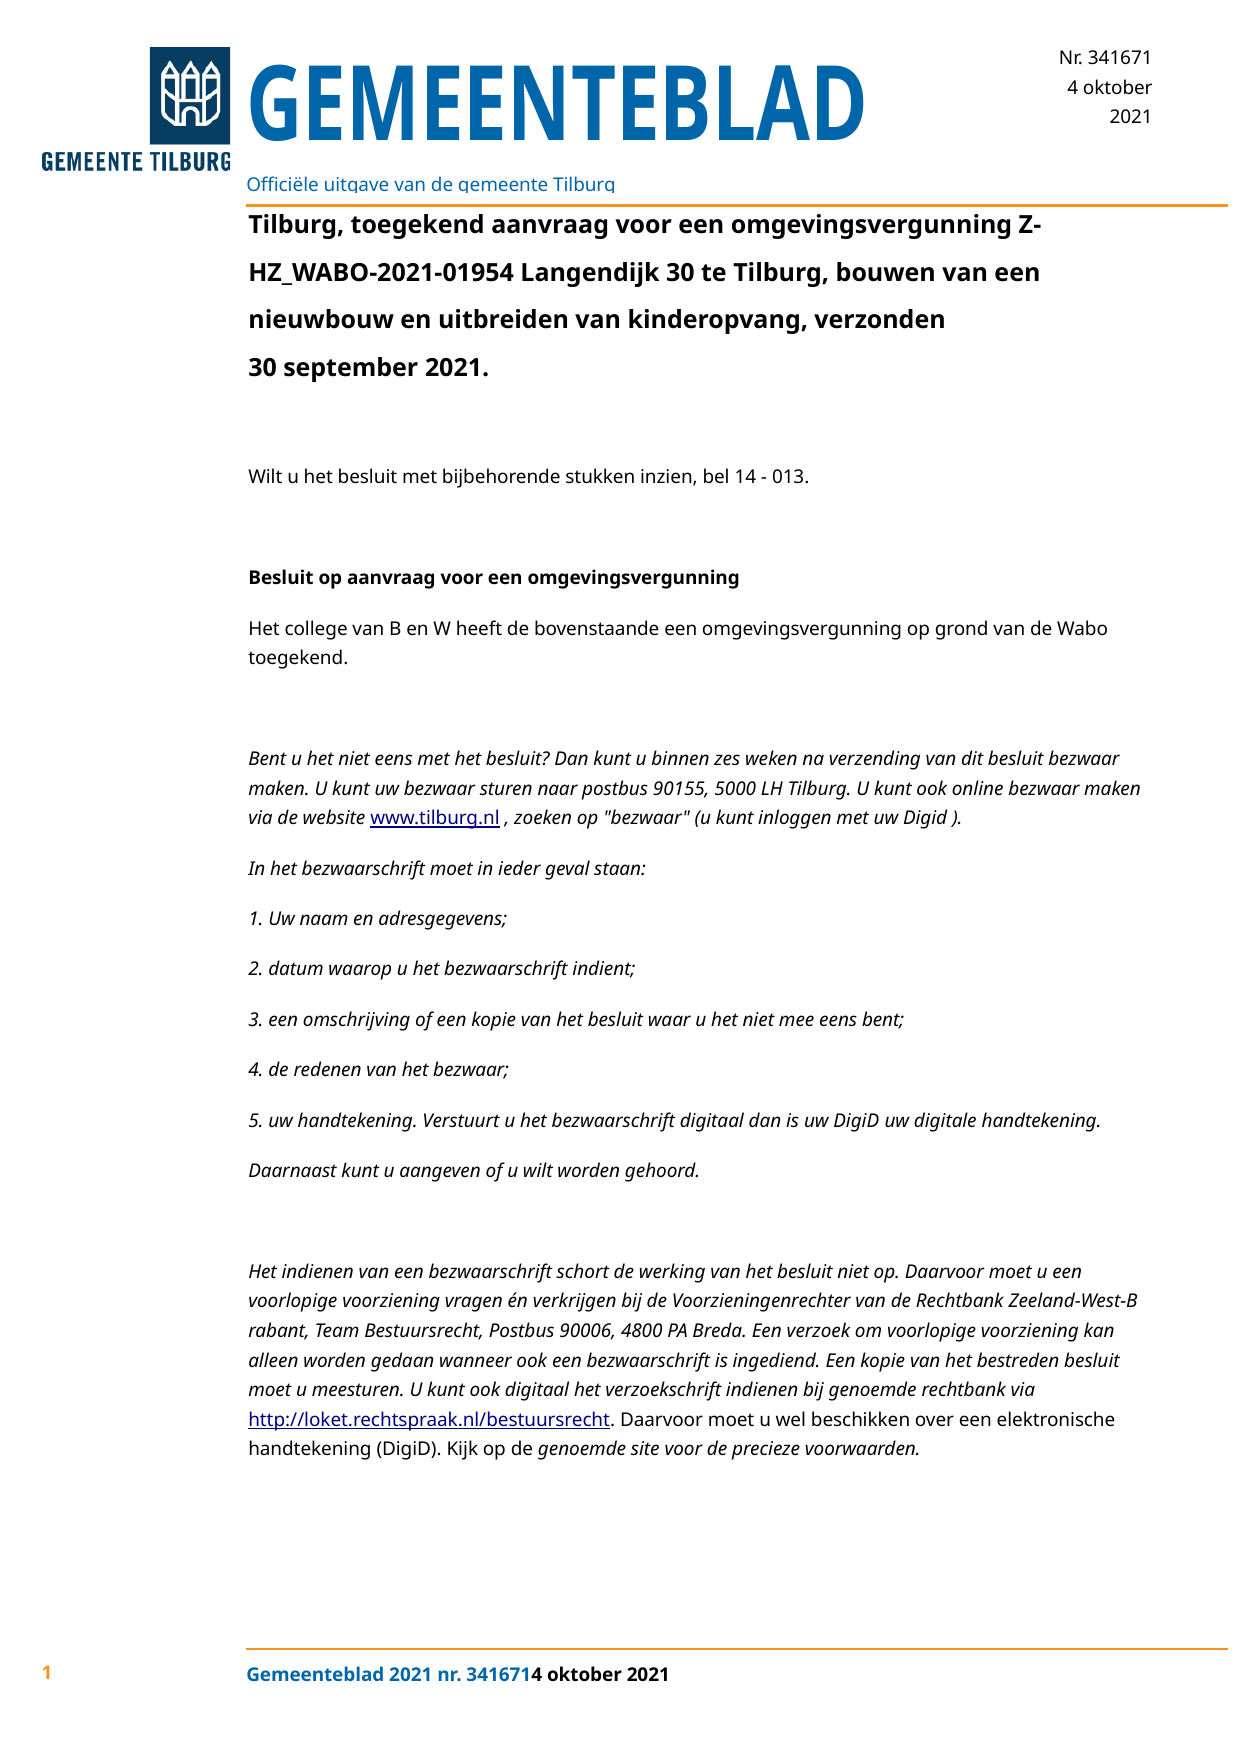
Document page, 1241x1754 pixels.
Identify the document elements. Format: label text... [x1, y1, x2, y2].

text Tilburg, toegekend aanvraag voor een omgevingsvergunning Z-HZ_WABO-2021-01954 Langendijk 30 te Tilburg, bouwen van een nieuwbouw en uitbreiden van kinderopvang, verzonden 30 september 2021. [248, 207, 1152, 384]
picture [41, 47, 231, 172]
text Wilt u het besluit met bijbehorende stukken inzien, bel 14 - 013. [248, 463, 1152, 489]
text 2. datum waarop u het bezwaarschrift indient; [248, 956, 1152, 981]
text 4. de redenen van het bezwaar; [248, 1056, 1152, 1082]
text 5. uw handtekening. Verstuurt u het bezwaarschrift digitaal dan is uw DigiD uw digitale handtekening. [248, 1107, 1152, 1133]
text In het bezwaarschrift moet in ieder geval staan: [248, 855, 1152, 881]
text Het indienen van een bezwaarschrift schort de werking van het besluit niet op. Daarvoor moet u een voorlopige voorziening vragen én verkrijgen bij de Voorzieningenrechter van de Rechtbank Zeeland-West-B rabant, Team Bestuursrecht, Postbus 90006, 4800 PA Breda. Een verzoek om voorlopige voorziening kan alleen worden gedaan wanneer ook een bezwaarschrift is ingediend. Een kopie van het bestreden besluit moet u meesturen. U kunt ook digitaal het verzoekschrift indienen bij genoemde rechtbank via http://loket.rechtspraak.nl/bestuursrecht. Daarvoor moet u wel beschikken over een elektronische handtekening (DigiD). Kijk op de genoemde site voor de precieze voorwaarden. [248, 1258, 1152, 1461]
text Het college van B en W heeft de bovenstaande een omgevingsvergunning op grond van de Wabo toegekend. [248, 615, 1152, 670]
text 1. Uw naam en adresgegevens; [248, 905, 1152, 931]
text Bent u het niet eens met het besluit? Dan kunt u binnen zes weken na verzending van dit besluit bezwaar maken. U kunt uw bezwaar sturen naar postbus 90155, 5000 LH Tilburg. U kunt ook online bezwaar maken via de website www.tilburg.nl , zoeken op "bezwaar" (u kunt inloggen met uw Digid ). [248, 745, 1152, 830]
text Daarnaast kunt u aangeven of u wilt worden gehoord. [248, 1157, 1152, 1183]
text Besluit op aanvraag voor een omgevingsvergunning [248, 564, 1152, 590]
text 3. een omschrijving of een kopie van het besluit waar u het niet mee eens bent; [248, 1006, 1152, 1032]
